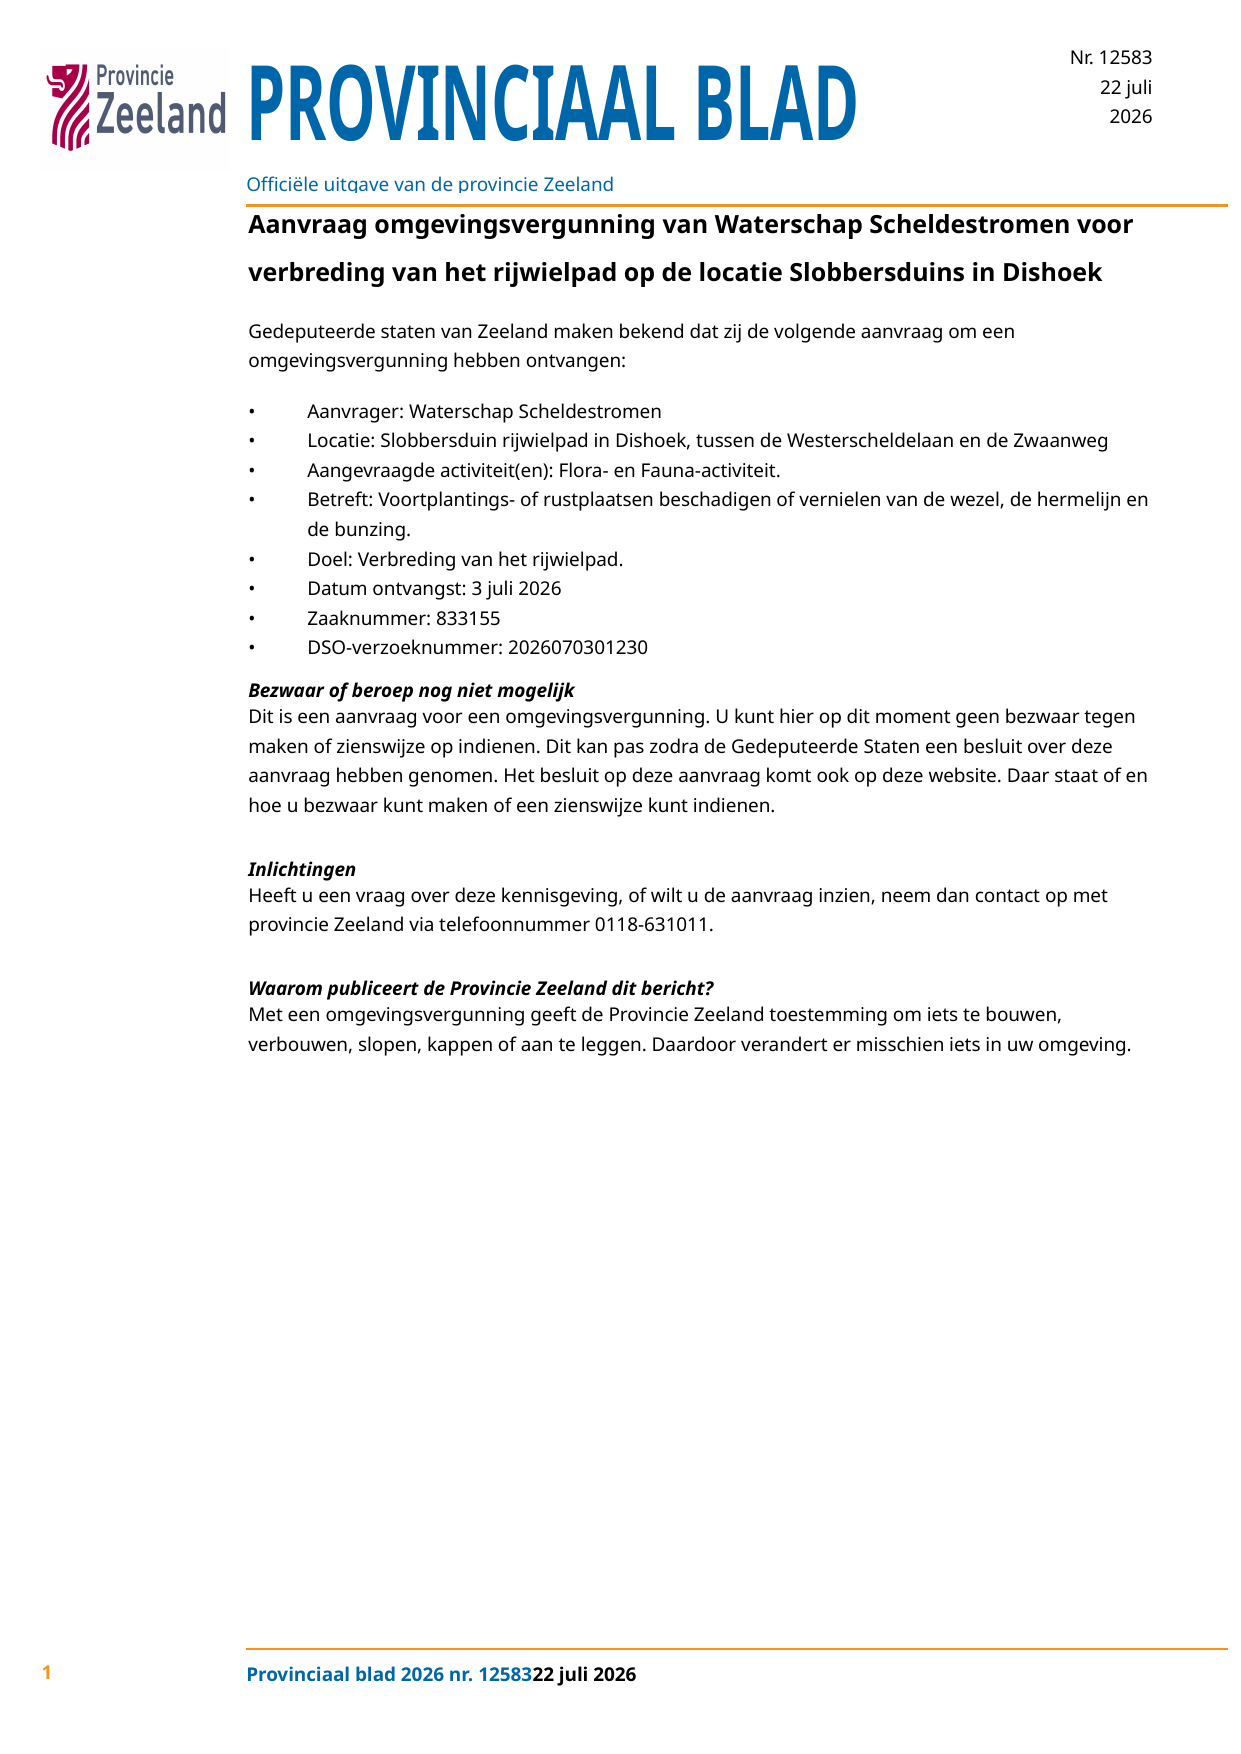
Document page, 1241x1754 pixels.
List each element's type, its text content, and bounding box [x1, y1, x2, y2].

text Aanvraag omgevingsvergunning van Waterschap Scheldestromen voor verbreding van het rijwielpad op de locatie Slobbersduins in Dishoek [248, 207, 1152, 288]
list Zaaknummer: 833155 [248, 605, 1152, 631]
text Gedeputeerde staten van Zeeland maken bekend dat zij de volgende aanvraag om een omgevingsvergunning hebben ontvangen: [248, 318, 1152, 373]
list Datum ontvangst: 3 juli 2026 [248, 575, 1152, 601]
text Heeft u een vraag over deze kennisgeving, of wilt u de aanvraag inzien, neem dan contact op met provincie Zeeland via telefoonnummer 0118-631011. [248, 882, 1152, 937]
list Locatie: Slobbersduin rijwielpad in Dishoek, tussen de Westerscheldelaan en de Zwaanweg [248, 427, 1152, 453]
picture [41, 47, 231, 172]
list Betreft: Voortplantings- of rustplaatsen beschadigen of vernielen van de wezel, de hermelijn en de bunzing. [248, 487, 1152, 542]
text Met een omgevingsvergunning geeft de Provincie Zeeland toestemming om iets te bouwen, verbouwen, slopen, kappen of aan te leggen. Daardoor verandert er misschien iets in uw omgeving. [248, 1001, 1152, 1056]
list DSO-verzoeknummer: 2026070301230 [248, 634, 1152, 660]
text Dit is een aanvraag voor een omgevingsvergunning. U kunt hier op dit moment geen bezwaar tegen maken of zienswijze op indienen. Dit kan pas zodra de Gedeputeerde Staten een besluit over deze aanvraag hebben genomen. Het besluit op deze aanvraag komt ook op deze website. Daar staat of en hoe u bezwaar kunt maken of een zienswijze kunt indienen. [248, 703, 1152, 818]
list Aanvrager: Waterschap Scheldestromen [248, 398, 1152, 424]
text Inlichtingen [248, 856, 1152, 882]
list Doel: Verbreding van het rijwielpad. [248, 546, 1152, 572]
list Aangevraagde activiteit(en): Flora- en Fauna-activiteit. [248, 457, 1152, 483]
text Waarom publiceert de Provincie Zeeland dit bericht? [248, 975, 1152, 1001]
text Bezwaar of beroep nog niet mogelijk [248, 678, 1152, 703]
